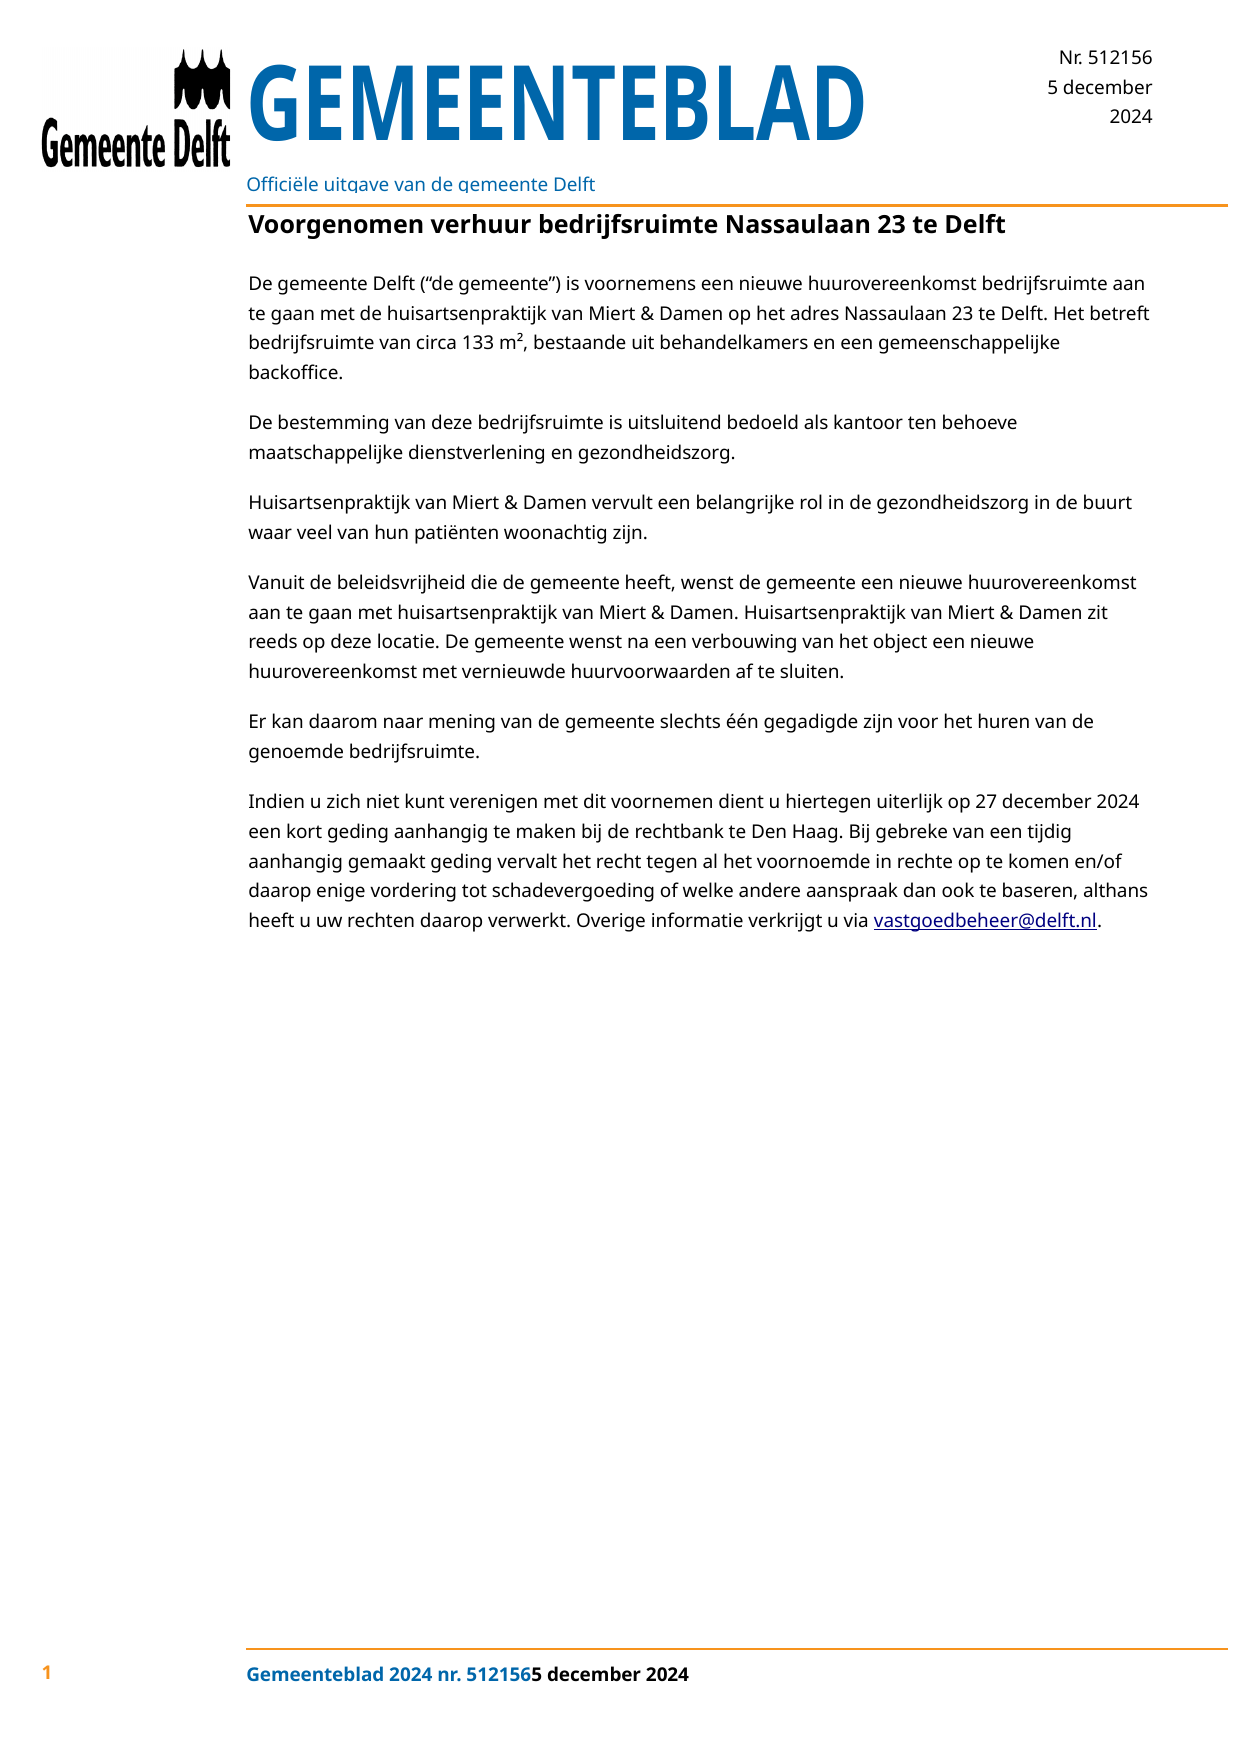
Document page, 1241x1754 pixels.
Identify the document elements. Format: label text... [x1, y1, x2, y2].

picture [41, 47, 231, 172]
text Voorgenomen verhuur bedrijfsruimte Nassaulaan 23 te Delft [248, 207, 1152, 241]
text De bestemming van deze bedrijfsruimte is uitsluitend bedoeld als kantoor ten behoeve maatschappelijke dienstverlening en gezondheidszorg. [248, 409, 1152, 465]
text Vanuit de beleidsvrijheid die de gemeente heeft, wenst de gemeente een nieuwe huurovereenkomst aan te gaan met huisartsenpraktijk van Miert & Damen. Huisartsenpraktijk van Miert & Damen zit reeds op deze locatie. De gemeente wenst na een verbouwing van het object een nieuwe huurovereenkomst met vernieuwde huurvoorwaarden af te sluiten. [248, 569, 1152, 684]
text Huisartsenpraktijk van Miert & Damen vervult een belangrijke rol in de gezondheidszorg in de buurt waar veel van hun patiënten woonachtig zijn. [248, 489, 1152, 545]
text De gemeente Delft (“de gemeente”) is voornemens een nieuwe huurovereenkomst bedrijfsruimte aan te gaan met de huisartsenpraktijk van Miert & Damen op het adres Nassaulaan 23 te Delft. Het betreft bedrijfsruimte van circa 133 m², bestaande uit behandelkamers en een gemeenschappelijke backoffice. [248, 270, 1152, 385]
text Er kan daarom naar mening van de gemeente slechts één gegadigde zijn voor het huren van de genoemde bedrijfsruimte. [248, 709, 1152, 764]
text Indien u zich niet kunt verenigen met dit voornemen dient u hiertegen uiterlijk op 27 december 2024 een kort geding aanhangig te maken bij de rechtbank te Den Haag. Bij gebreke van een tijdig aanhangig gemaakt geding vervalt het recht tegen al het voornoemde in rechte op te komen en/of daarop enige vordering tot schadevergoeding of welke andere aanspraak dan ook te baseren, althans heeft u uw rechten daarop verwerkt. Overige informatie verkrijgt u via vastgoedbeheer@delft.nl. [248, 789, 1152, 933]
